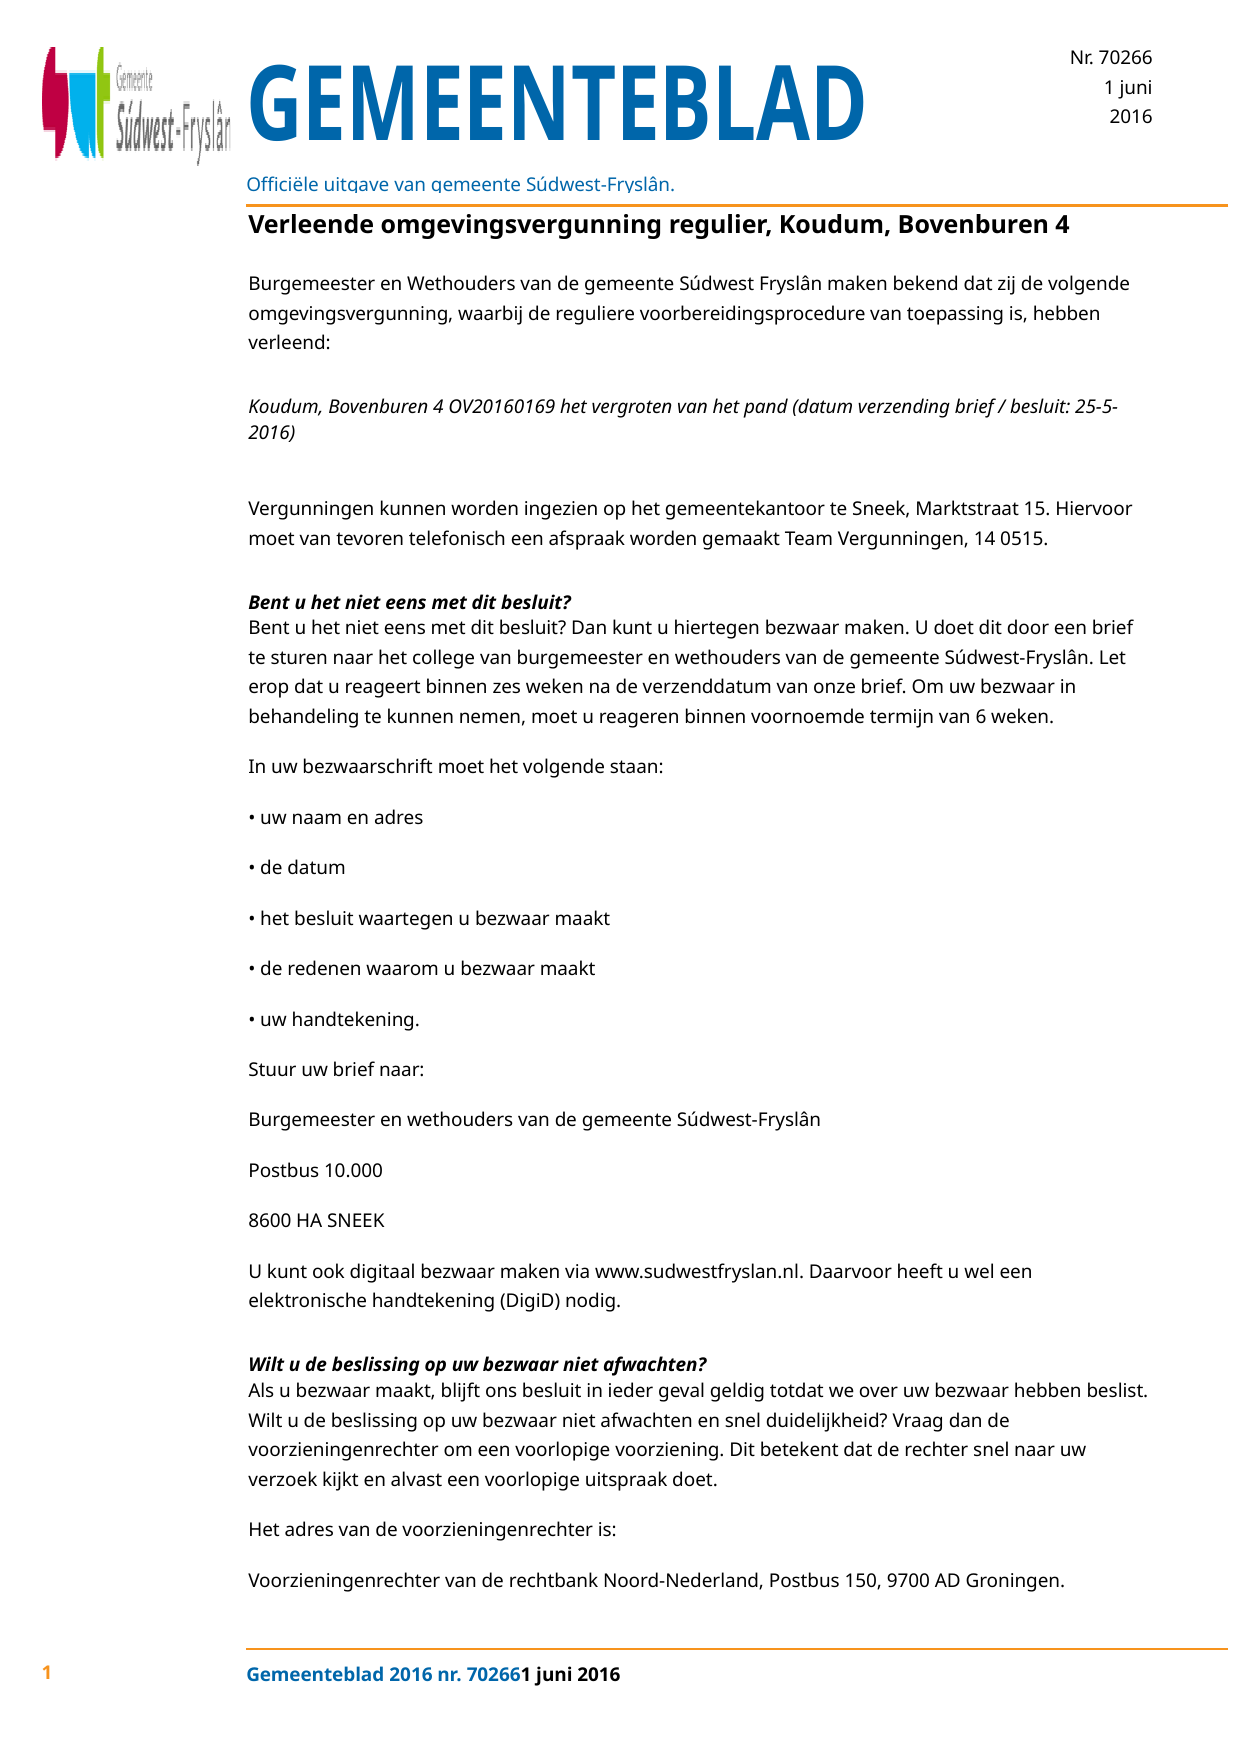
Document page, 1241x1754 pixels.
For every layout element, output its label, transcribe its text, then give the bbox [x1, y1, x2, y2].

text U kunt ook digitaal bezwaar maken via www.sudwestfryslan.nl. Daarvoor heeft u wel een elektronische handtekening (DigiD) nodig. [248, 1258, 1152, 1313]
text Burgemeester en wethouders van de gemeente Súdwest-Fryslân [248, 1107, 1152, 1132]
text Verleende omgevingsvergunning regulier, Koudum, Bovenburen 4 [248, 207, 1152, 241]
text Wilt u de beslissing op uw bezwaar niet afwachten? [248, 1351, 1152, 1377]
text • uw naam en adres [248, 804, 1152, 830]
picture [41, 47, 231, 172]
text Burgemeester en Wethouders van de gemeente Súdwest Fryslân maken bekend dat zij de volgende omgevingsvergunning, waarbij de reguliere voorbereidingsprocedure van toepassing is, hebben verleend: [248, 270, 1152, 355]
text • de redenen waarom u bezwaar maakt [248, 955, 1152, 981]
text • uw handtekening. [248, 1006, 1152, 1032]
text Stuur uw brief naar: [248, 1056, 1152, 1082]
text • het besluit waartegen u bezwaar maakt [248, 905, 1152, 931]
text Postbus 10.000 [248, 1157, 1152, 1183]
text Bent u het niet eens met dit besluit? Dan kunt u hiertegen bezwaar maken. U doet dit door een brief te sturen naar het college van burgemeester en wethouders van de gemeente Súdwest-Fryslân. Let erop dat u reageert binnen zes weken na de verzenddatum van onze brief. Om uw bezwaar in behandeling te kunnen nemen, moet u reageren binnen voornoemde termijn van 6 weken. [248, 614, 1152, 729]
text • de datum [248, 854, 1152, 880]
text In uw bezwaarschrift moet het volgende staan: [248, 754, 1152, 779]
text Als u bezwaar maakt, blijft ons besluit in ieder geval geldig totdat we over uw bezwaar hebben beslist. Wilt u de beslissing op uw bezwaar niet afwachten en snel duidelijkheid? Vraag dan de voorzieningenrechter om een voorlopige voorziening. Dit betekent dat de rechter snel naar uw verzoek kijkt en alvast een voorlopige uitspraak doet. [248, 1377, 1152, 1492]
text Bent u het niet eens met dit besluit? [248, 589, 1152, 614]
text Voorzieningenrechter van de rechtbank Noord-Nederland, Postbus 150, 9700 AD Groningen. [248, 1567, 1152, 1592]
text Vergunningen kunnen worden ingezien op het gemeentekantoor te Sneek, Marktstraat 15. Hiervoor moet van tevoren telefonisch een afspraak worden gemaakt Team Vergunningen, 14 0515. [248, 495, 1152, 551]
text Koudum, Bovenburen 4 OV20160169 het vergroten van het pand (datum verzending brief / besluit: 25-5-2016) [248, 393, 1152, 445]
text 8600 HA SNEEK [248, 1207, 1152, 1233]
text Het adres van de voorzieningenrechter is: [248, 1516, 1152, 1542]
